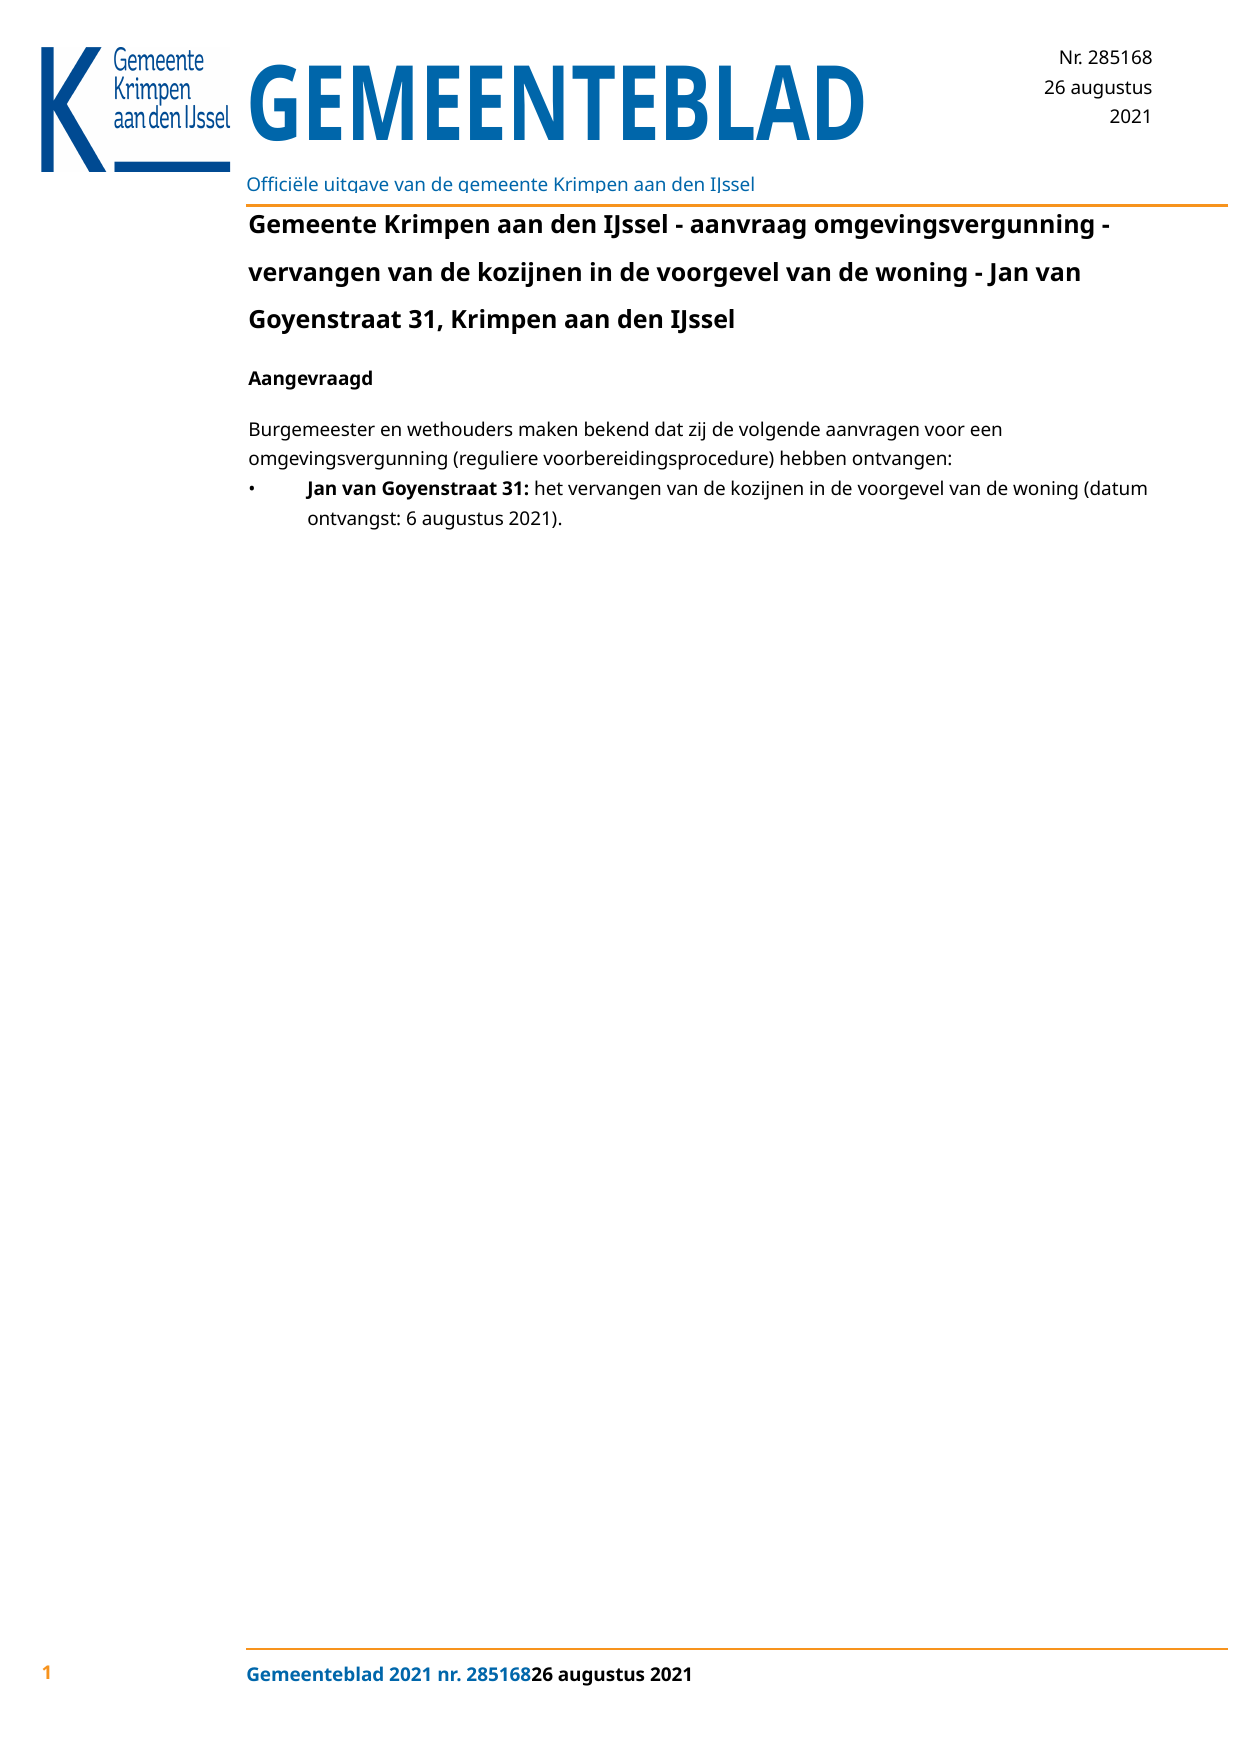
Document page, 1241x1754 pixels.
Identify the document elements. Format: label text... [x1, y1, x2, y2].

list Jan van Goyenstraat 31: het vervangen van de kozijnen in de voorgevel van de woning (datum ontvangst: 6 augustus 2021). [248, 475, 1152, 530]
text Burgemeester en wethouders maken bekend dat zij de volgende aanvragen voor een omgevingsvergunning (reguliere voorbereidingsprocedure) hebben ontvangen: [248, 416, 1152, 471]
picture [41, 47, 231, 172]
text Aangevraagd [248, 366, 1152, 391]
text Gemeente Krimpen aan den IJssel - aanvraag omgevingsvergunning - vervangen van de kozijnen in de voorgevel van de woning - Jan van Goyenstraat 31, Krimpen aan den IJssel [248, 207, 1152, 336]
